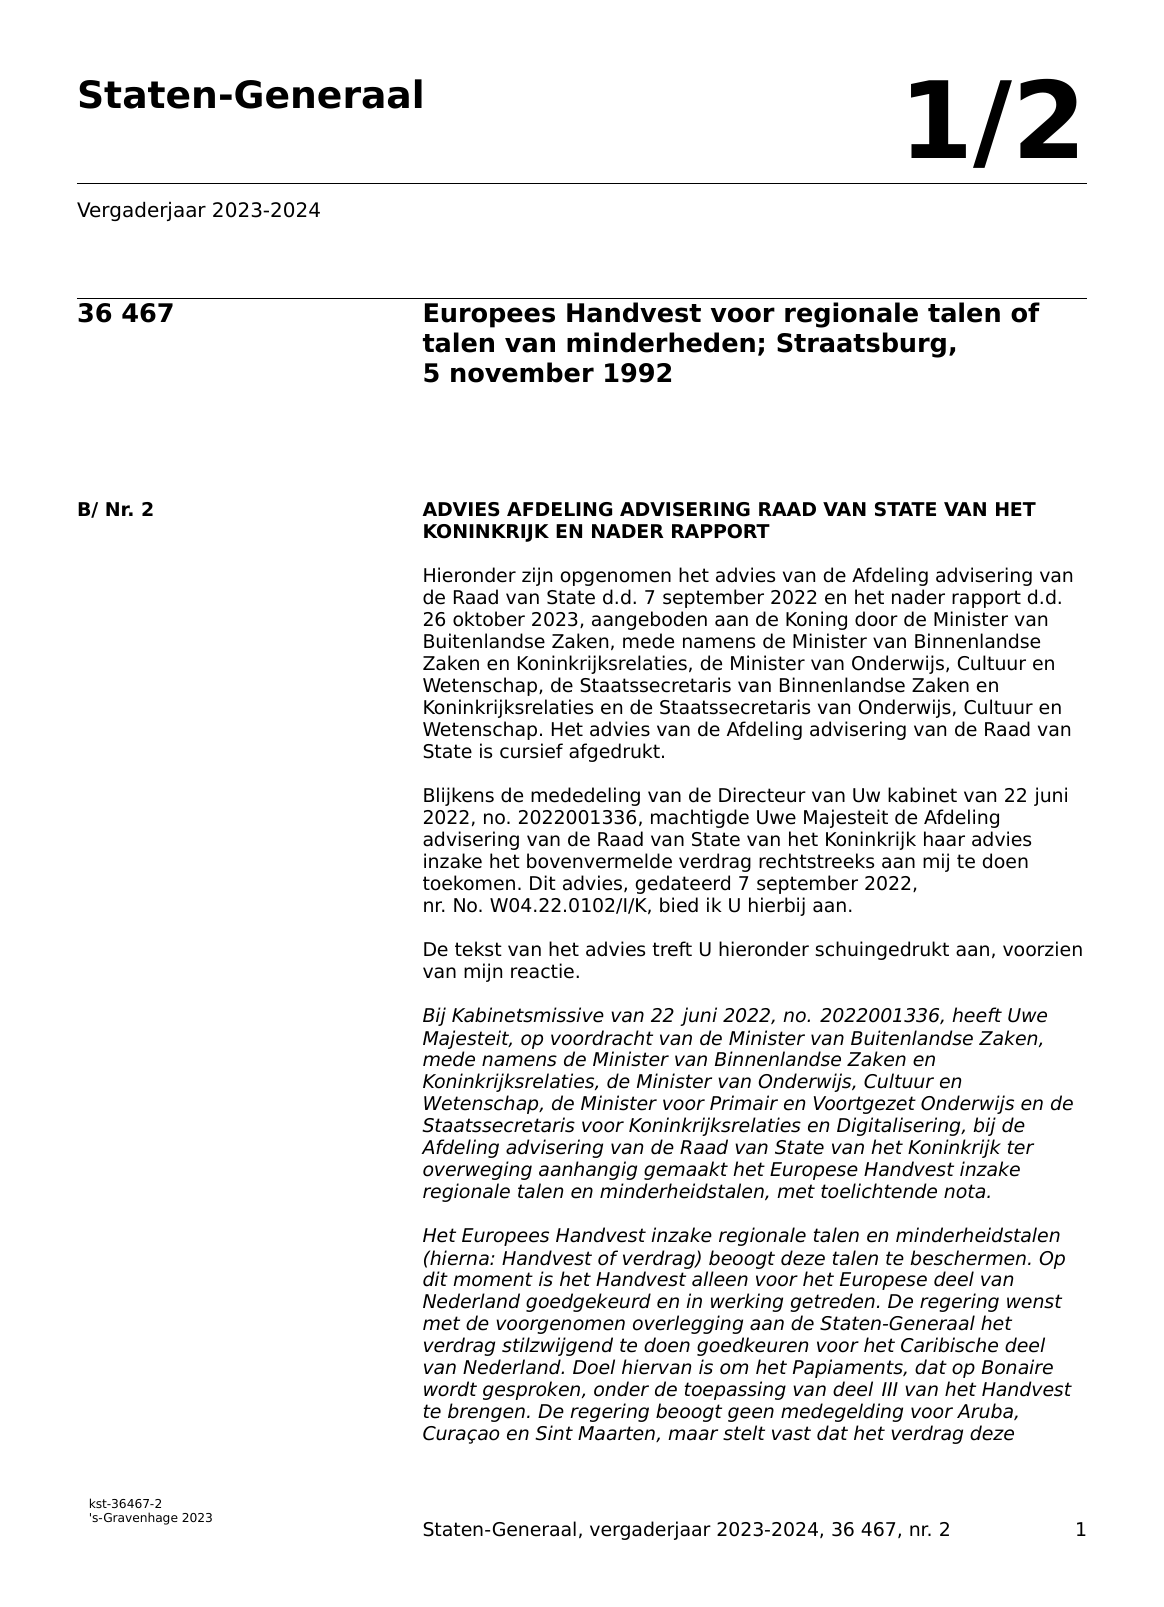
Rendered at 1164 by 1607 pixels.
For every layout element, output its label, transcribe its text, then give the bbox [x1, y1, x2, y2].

text Bij Kabinetsmissive van 22 juni 2022, no. 2022001336, heeft Uwe Majesteit, op voordracht van de Minister van Buitenlandse Zaken, mede namens de Minister van Binnenlandse Zaken en Koninkrijksrelaties, de Minister van Onderwijs, Cultuur en Wetenschap, de Minister voor Primair en Voortgezet Onderwijs en de Staatssecretaris voor Koninkrijksrelaties en Digitalisering, bij de Afdeling advisering van de Raad van State van het Koninkrijk ter overweging aanhangig gemaakt het Europese Handvest inzake regionale talen en minderheidstalen, met toelichtende nota. [422, 1005, 1087, 1203]
subtitle 36 467 Europees Handvest voor regionale talen of talen van minderheden; Straatsburg, 5 november 1992 [77, 299, 1087, 388]
text 's-Gravenhage 2023 [88, 1511, 323, 1525]
table_cell Vergaderjaar 2023-2024 [77, 184, 1087, 298]
text Blijkens de mededeling van de Directeur van Uw kabinet van 22 juni 2022, no. 2022001336, machtigde Uwe Majesteit de Afdeling advisering van de Raad van State van het Koninkrijk haar advies inzake het bovenvermelde verdrag rechtstreeks aan mij te doen toekomen. Dit advies, gedateerd 7 september 2022, nr. No. W04.22.0102/I/K, bied ik U hierbij aan. [422, 785, 1087, 917]
text kst-36467-2 [88, 1497, 323, 1511]
text Het Europees Handvest inzake regionale talen en minderheidstalen (hierna: Handvest of verdrag) beoogt deze talen te beschermen. Op dit moment is het Handvest alleen voor het Europese deel van Nederland goedgekeurd en in werking getreden. De regering wenst met de voorgenomen overlegging aan de Staten-Generaal het verdrag stilzwijgend te doen goedkeuren voor het Caribische deel van Nederland. Doel hiervan is om het Papiaments, dat op Bonaire wordt gesproken, onder de toepassing van deel III van het Handvest te brengen. De regering beoogt geen medegelding voor Aruba, Curaçao en Sint Maarten, maar stelt vast dat het verdrag deze [422, 1225, 1087, 1445]
table_header 1/2 [886, 59, 1087, 183]
subtitle B/ Nr. 2 ADVIES AFDELING ADVISERING RAAD VAN STATE VAN HET KONINKRIJK EN NADER RAPPORT [77, 499, 1087, 543]
table_header Staten-Generaal [77, 59, 886, 183]
text De tekst van het advies treft U hieronder schuingedrukt aan, voorzien van mijn reactie. [422, 939, 1087, 983]
text Hieronder zijn opgenomen het advies van de Afdeling advisering van de Raad van State d.d. 7 september 2022 en het nader rapport d.d. 26 oktober 2023, aangeboden aan de Koning door de Minister van Buitenlandse Zaken, mede namens de Minister van Binnenlandse Zaken en Koninkrijksrelaties, de Minister van Onderwijs, Cultuur en Wetenschap, de Staatssecretaris van Binnenlandse Zaken en Koninkrijksrelaties en de Staatssecretaris van Onderwijs, Cultuur en Wetenschap. Het advies van de Afdeling advisering van de Raad van State is cursief afgedrukt. [422, 565, 1087, 763]
